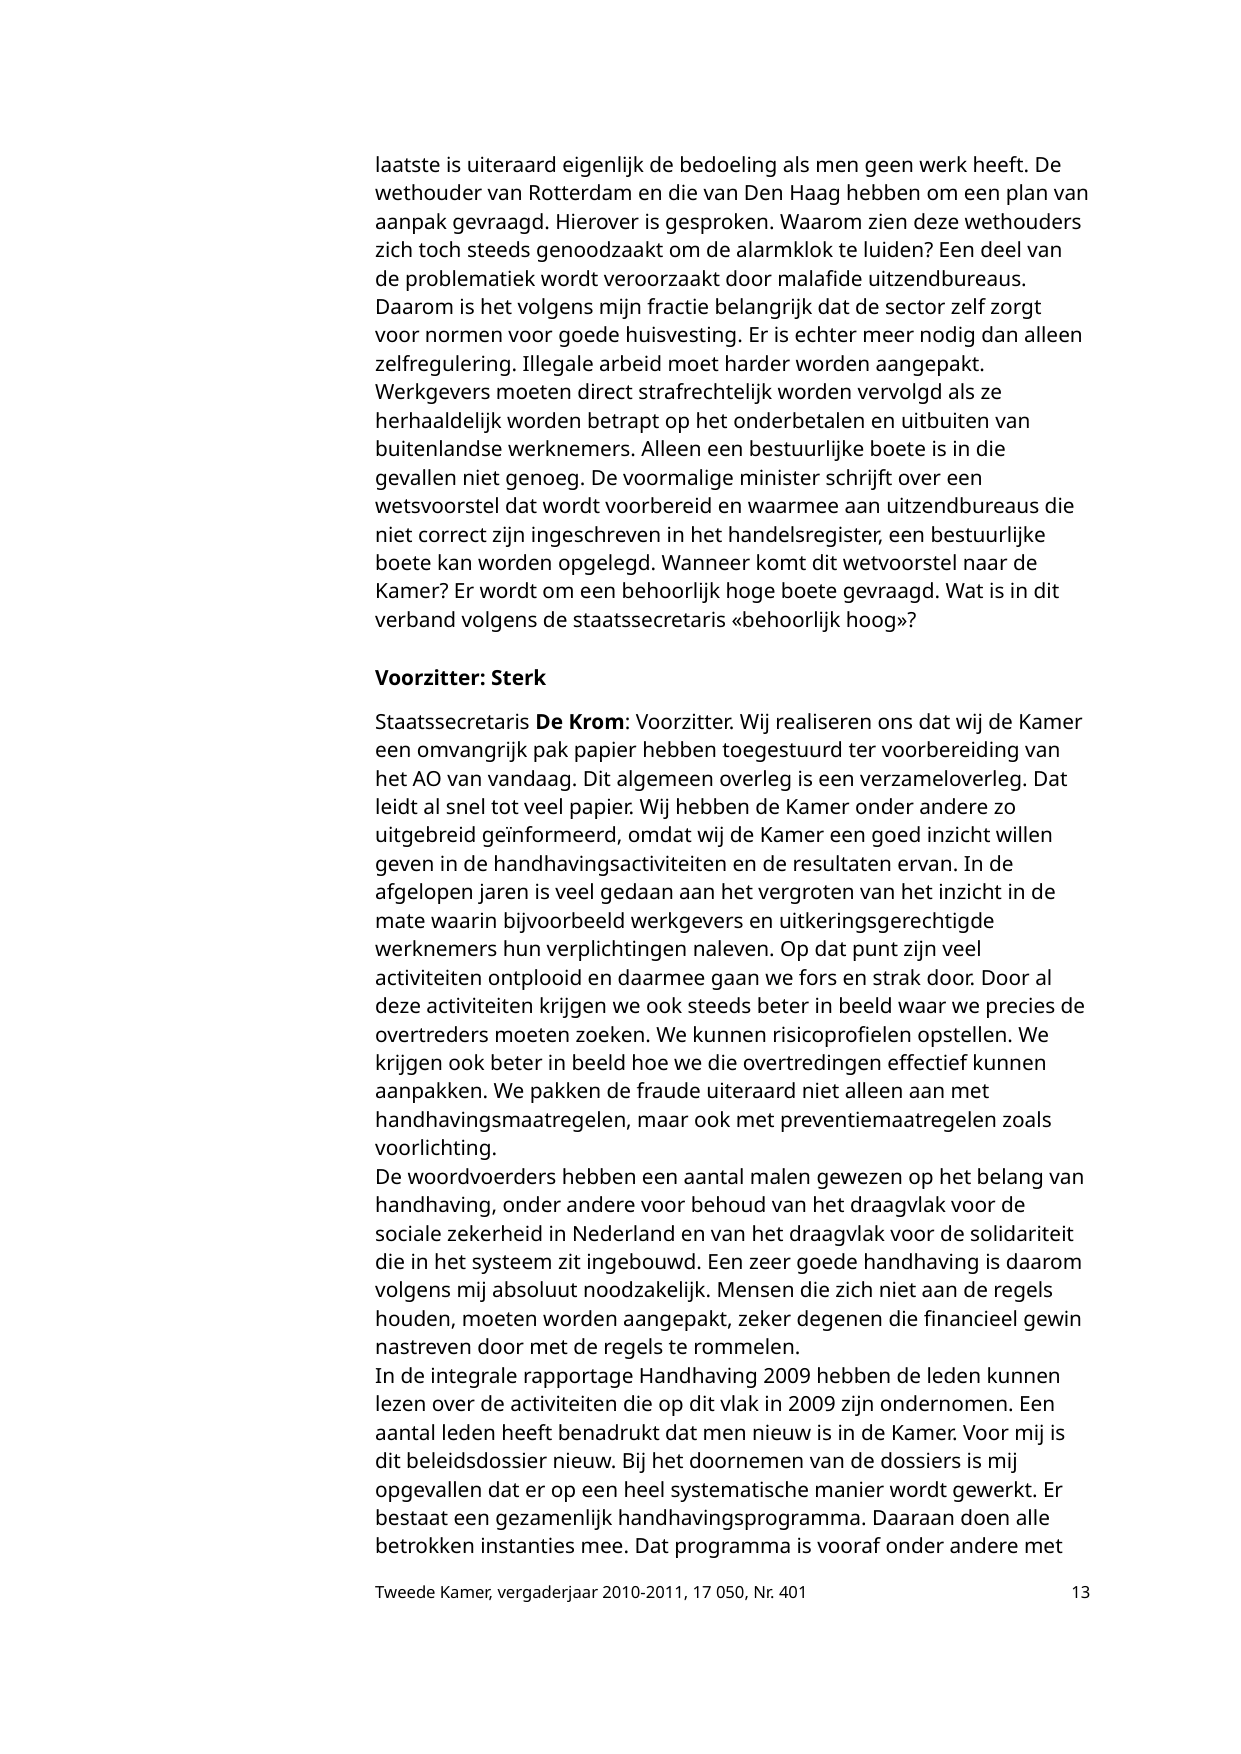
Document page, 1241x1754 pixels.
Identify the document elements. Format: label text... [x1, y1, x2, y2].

text laatste is uiteraard eigenlijk de bedoeling als men geen werk heeft. De wethouder van Rotterdam en die van Den Haag hebben om een plan van aanpak gevraagd. Hierover is gesproken. Waarom zien deze wethouders zich toch steeds genoodzaakt om de alarmklok te luiden? Een deel van de problematiek wordt veroorzaakt door malafide uitzendbureaus. Daarom is het volgens mijn fractie belangrijk dat de sector zelf zorgt voor normen voor goede huisvesting. Er is echter meer nodig dan alleen zelfregulering. Illegale arbeid moet harder worden aangepakt. Werkgevers moeten direct strafrechtelijk worden vervolgd als ze herhaaldelijk worden betrapt op het onderbetalen en uitbuiten van buitenlandse werknemers. Alleen een bestuurlijke boete is in die gevallen niet genoeg. De voormalige minister schrijft over een wetsvoorstel dat wordt voorbereid en waarmee aan uitzendbureaus die niet correct zijn ingeschreven in het handelsregister, een bestuurlijke boete kan worden opgelegd. Wanneer komt dit wetvoorstel naar de Kamer? Er wordt om een behoorlijk hoge boete gevraagd. Wat is in dit verband volgens de staatssecretaris «behoorlijk hoog»? [375, 150, 1090, 633]
text Staatssecretaris De Krom: Voorzitter. Wij realiseren ons dat wij de Kamer een omvangrijk pak papier hebben toegestuurd ter voorbereiding van het AO van vandaag. Dit algemeen overleg is een verzameloverleg. Dat leidt al snel tot veel papier. Wij hebben de Kamer onder andere zo uitgebreid geïnformeerd, omdat wij de Kamer een goed inzicht willen geven in de handhavingsactiviteiten en de resultaten ervan. In de afgelopen jaren is veel gedaan aan het vergroten van het inzicht in de mate waarin bijvoorbeeld werkgevers en uitkeringsgerechtigde werknemers hun verplichtingen naleven. Op dat punt zijn veel activiteiten ontplooid en daarmee gaan we fors en strak door. Door al deze activiteiten krijgen we ook steeds beter in beeld waar we precies de overtreders moeten zoeken. We kunnen risicoprofielen opstellen. We krijgen ook beter in beeld hoe we die overtredingen effectief kunnen aanpakken. We pakken de fraude uiteraard niet alleen aan met handhavingsmaatregelen, maar ook met preventiemaatregelen zoals voorlichting. [375, 707, 1090, 1162]
text In de integrale rapportage Handhaving 2009 hebben de leden kunnen lezen over de activiteiten die op dit vlak in 2009 zijn ondernomen. Een aantal leden heeft benadrukt dat men nieuw is in de Kamer. Voor mij is dit beleidsdossier nieuw. Bij het doornemen van de dossiers is mij opgevallen dat er op een heel systematische manier wordt gewerkt. Er bestaat een gezamenlijk handhavingsprogramma. Daaraan doen alle betrokken instanties mee. Dat programma is vooraf onder andere met [375, 1361, 1090, 1560]
text Voorzitter: Sterk [375, 663, 1090, 692]
text De woordvoerders hebben een aantal malen gewezen op het belang van handhaving, onder andere voor behoud van het draagvlak voor de sociale zekerheid in Nederland en van het draagvlak voor de solidariteit die in het systeem zit ingebouwd. Een zeer goede handhaving is daarom volgens mij absoluut noodzakelijk. Mensen die zich niet aan de regels houden, moeten worden aangepakt, zeker degenen die financieel gewin nastreven door met de regels te rommelen. [375, 1162, 1090, 1361]
